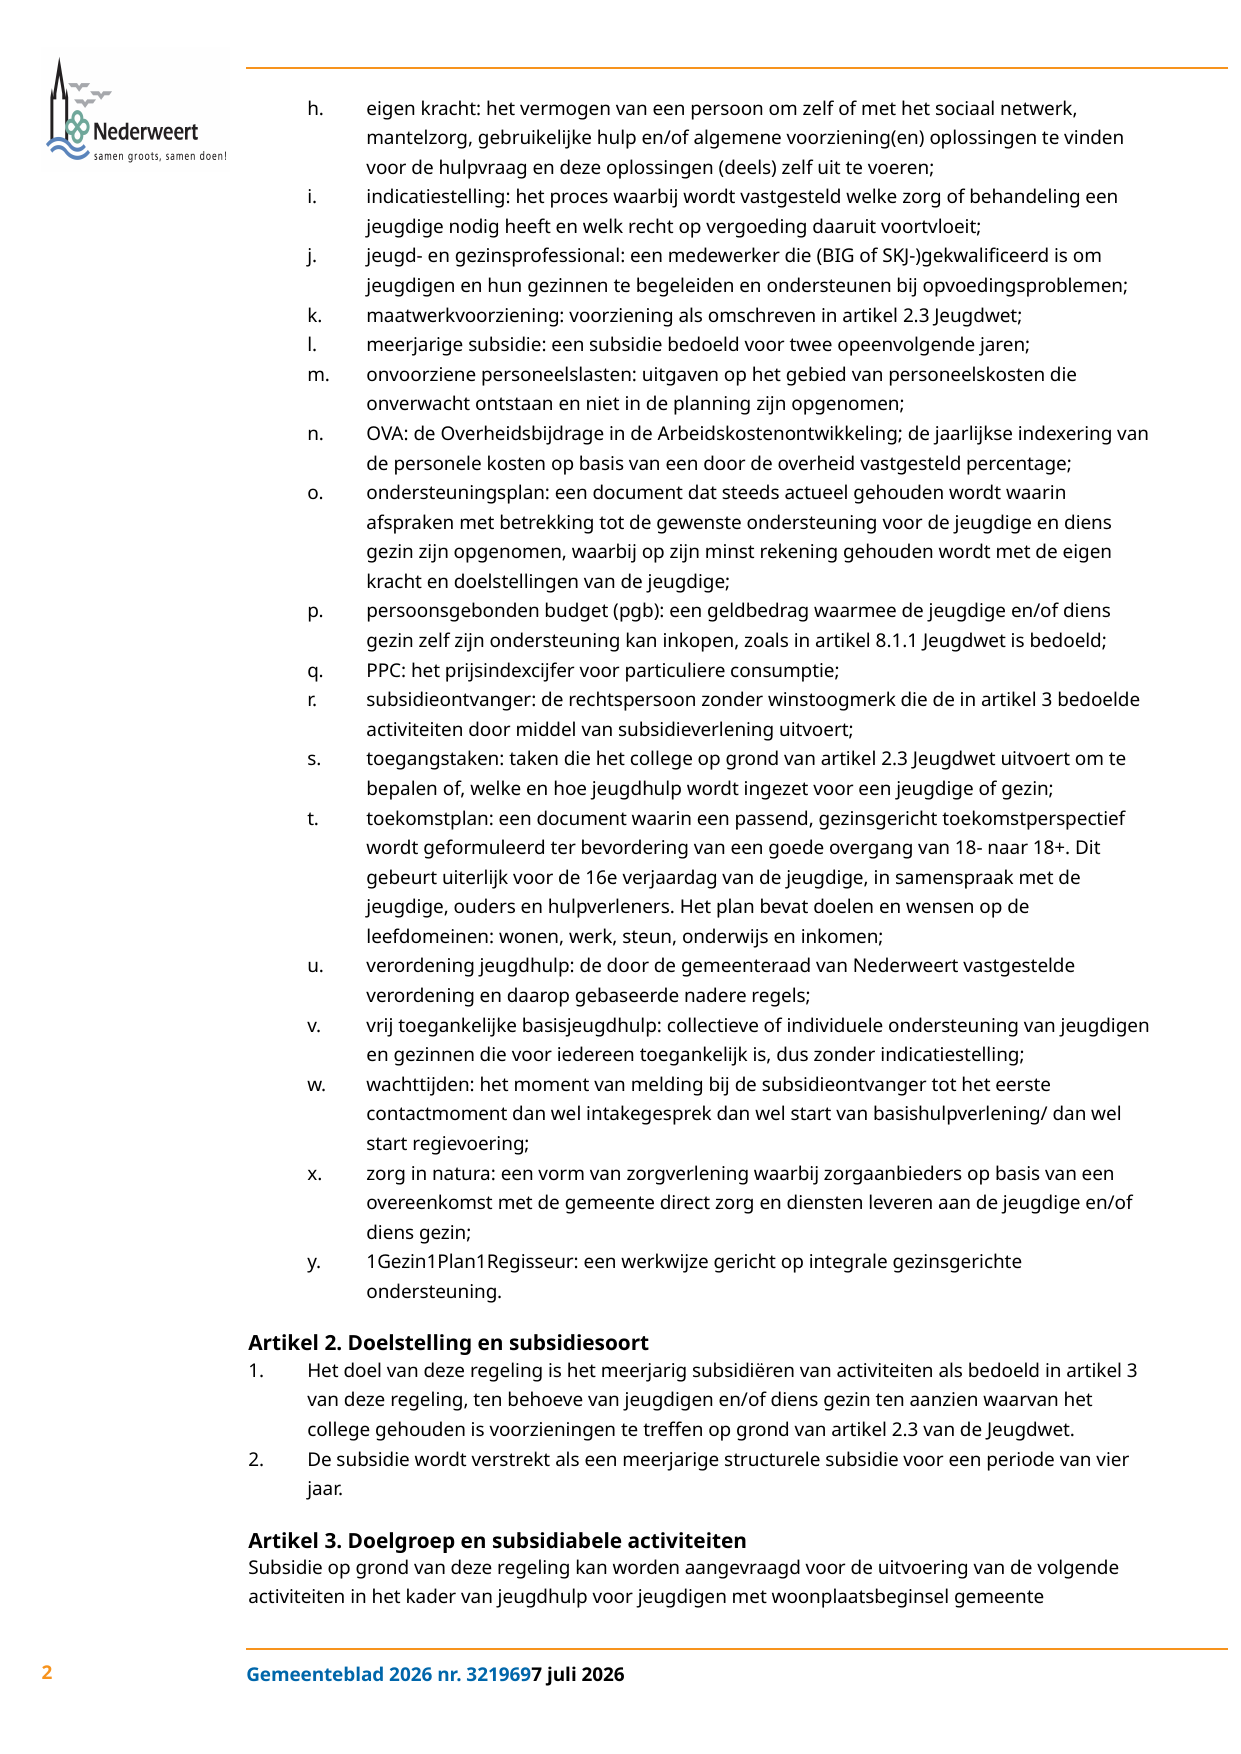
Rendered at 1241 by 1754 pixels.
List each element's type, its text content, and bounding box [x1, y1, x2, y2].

list indicatiestelling: het proces waarbij wordt vastgesteld welke zorg of behandeling een jeugdige nodig heeft en welk recht op vergoeding daaruit voortvloeit; [307, 183, 1152, 239]
list meerjarige subsidie: een subsidie bedoeld voor twee opeenvolgende jaren; [307, 331, 1152, 357]
picture [41, 47, 231, 172]
list OVA: de Overheidsbijdrage in de Arbeidskostenontwikkeling; de jaarlijkse indexering van de personele kosten op basis van een door de overheid vastgesteld percentage; [307, 420, 1152, 476]
list verordening jeugdhulp: de door de gemeenteraad van Nederweert vastgestelde verordening en daarop gebaseerde nadere regels; [307, 953, 1152, 1008]
list eigen kracht: het vermogen van een persoon om zelf of met het sociaal netwerk, mantelzorg, gebruikelijke hulp en/of algemene voorziening(en) oplossingen te vinden voor de hulpvraag en deze oplossingen (deels) zelf uit te voeren; [307, 95, 1152, 180]
list maatwerkvoorziening: voorziening als omschreven in artikel 2.3 Jeugdwet; [307, 302, 1152, 328]
list ondersteuningsplan: een document dat steeds actueel gehouden wordt waarin afspraken met betrekking tot de gewenste ondersteuning voor de jeugdige en diens gezin zijn opgenomen, waarbij op zijn minst rekening gehouden wordt met de eigen kracht en doelstellingen van de jeugdige; [307, 479, 1152, 594]
list subsidieontvanger: de rechtspersoon zonder winstoogmerk die de in artikel 3 bedoelde activiteiten door middel van subsidieverlening uitvoert; [307, 686, 1152, 742]
list onvoorziene personeelslasten: uitgaven op het gebied van personeelskosten die onverwacht ontstaan en niet in de planning zijn opgenomen; [307, 361, 1152, 416]
list vrij toegankelijke basisjeugdhulp: collectieve of individuele ondersteuning van jeugdigen en gezinnen die voor iedereen toegankelijk is, dus zonder indicatiestelling; [307, 1012, 1152, 1067]
list De subsidie wordt verstrekt als een meerjarige structurele subsidie voor een periode van vier jaar. [248, 1446, 1152, 1501]
list persoonsgebonden budget (pgb): een geldbedrag waarmee de jeugdige en/of diens gezin zelf zijn ondersteuning kan inkopen, zoals in artikel 8.1.1 Jeugdwet is bedoeld; [307, 598, 1152, 653]
text Artikel 2. Doelstelling en subsidiesoort [248, 1328, 1152, 1357]
list toegangstaken: taken die het college op grond van artikel 2.3 Jeugdwet uitvoert om te bepalen of, welke en hoe jeugdhulp wordt ingezet voor een jeugdige of gezin; [307, 746, 1152, 801]
list jeugd- en gezinsprofessional: een medewerker die (BIG of SKJ-)gekwalificeerd is om jeugdigen en hun gezinnen te begeleiden en ondersteunen bij opvoedingsproblemen; [307, 243, 1152, 298]
list Het doel van deze regeling is het meerjarig subsidiëren van activiteiten als bedoeld in artikel 3 van deze regeling, ten behoeve van jeugdigen en/of diens gezin ten aanzien waarvan het college gehouden is voorzieningen te treffen op grond van artikel 2.3 van de Jeugdwet. [248, 1357, 1152, 1442]
text Artikel 3. Doelgroep en subsidiabele activiteiten [248, 1526, 1152, 1554]
list 1Gezin1Plan1Regisseur: een werkwijze gericht op integrale gezinsgerichte ondersteuning. [307, 1248, 1152, 1304]
text Subsidie op grond van deze regeling kan worden aangevraagd voor de uitvoering van de volgende activiteiten in het kader van jeugdhulp voor jeugdigen met woonplaatsbeginsel gemeente [248, 1554, 1152, 1609]
list toekomstplan: een document waarin een passend, gezinsgericht toekomstperspectief wordt geformuleerd ter bevordering van een goede overgang van 18- naar 18+. Dit gebeurt uiterlijk voor de 16e verjaardag van de jeugdige, in samenspraak met de jeugdige, ouders en hulpverleners. Het plan bevat doelen en wensen op de leefdomeinen: wonen, werk, steun, onderwijs en inkomen; [307, 805, 1152, 949]
list wachttijden: het moment van melding bij de subsidieontvanger tot het eerste contactmoment dan wel intakegesprek dan wel start van basishulpverlening/ dan wel start regievoering; [307, 1071, 1152, 1156]
list PPC: het prijsindexcijfer voor particuliere consumptie; [307, 657, 1152, 683]
list zorg in natura: een vorm van zorgverlening waarbij zorgaanbieders op basis van een overeenkomst met de gemeente direct zorg en diensten leveren aan de jeugdige en/of diens gezin; [307, 1160, 1152, 1245]
